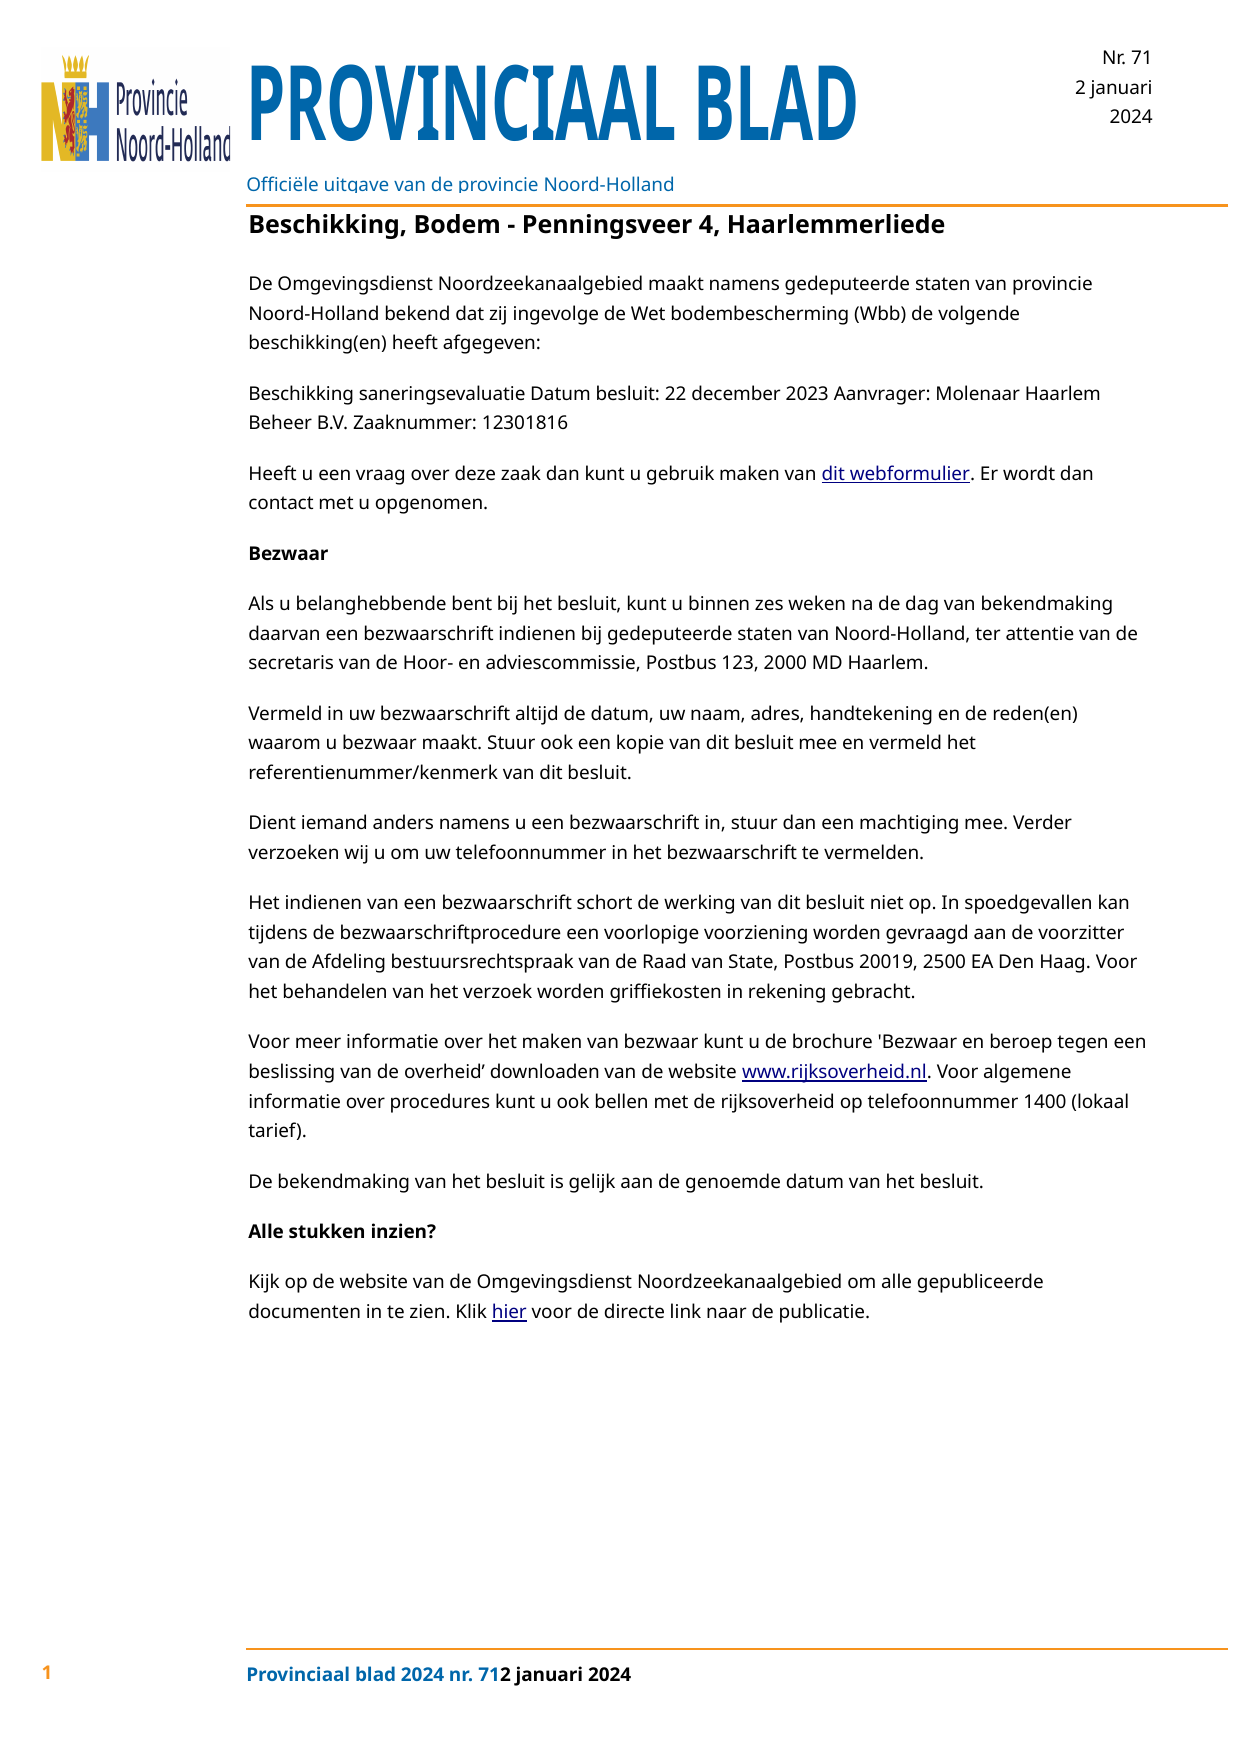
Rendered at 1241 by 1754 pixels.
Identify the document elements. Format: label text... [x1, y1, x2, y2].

text Het indienen van een bezwaarschrift schort de werking van dit besluit niet op. In spoedgevallen kan tijdens de bezwaarschriftprocedure een voorlopige voorziening worden gevraagd aan de voorzitter van de Afdeling bestuursrechtspraak van de Raad van State, Postbus 20019, 2500 EA Den Haag. Voor het behandelen van het verzoek worden griffiekosten in rekening gebracht. [248, 889, 1152, 1004]
text Bezwaar [248, 540, 1152, 566]
text Dient iemand anders namens u een bezwaarschrift in, stuur dan een machtiging mee. Verder verzoeken wij u om uw telefoonnummer in het bezwaarschrift te vermelden. [248, 809, 1152, 865]
text Heeft u een vraag over deze zaak dan kunt u gebruik maken van dit webformulier. Er wordt dan contact met u opgenomen. [248, 460, 1152, 515]
text Alle stukken inzien? [248, 1218, 1152, 1244]
text Beschikking saneringsevaluatie Datum besluit: 22 december 2023 Aanvrager: Molenaar Haarlem Beheer B.V. Zaaknummer: 12301816 [248, 380, 1152, 435]
text Als u belanghebbende bent bij het besluit, kunt u binnen zes weken na de dag van bekendmaking daarvan een bezwaarschrift indienen bij gedeputeerde staten van Noord-Holland, ter attentie van de secretaris van de Hoor- en adviescommissie, Postbus 123, 2000 MD Haarlem. [248, 590, 1152, 675]
text Beschikking, Bodem - Penningsveer 4, Haarlemmerliede [248, 207, 1152, 241]
text De bekendmaking van het besluit is gelijk aan de genoemde datum van het besluit. [248, 1168, 1152, 1193]
text Vermeld in uw bezwaarschrift altijd de datum, uw naam, adres, handtekening en de reden(en) waarom u bezwaar maakt. Stuur ook een kopie van dit besluit mee en vermeld het referentienummer/kenmerk van dit besluit. [248, 700, 1152, 785]
text Kijk op de website van de Omgevingsdienst Noordzeekanaalgebied om alle gepubliceerde documenten in te zien. Klik hier voor de directe link naar de publicatie. [248, 1269, 1152, 1324]
text Voor meer informatie over het maken van bezwaar kunt u de brochure 'Bezwaar en beroep tegen een beslissing van de overheid’ downloaden van de website www.rijksoverheid.nl. Voor algemene informatie over procedures kunt u ook bellen met de rijksoverheid op telefoonnummer 1400 (lokaal tarief). [248, 1029, 1152, 1143]
picture [41, 47, 231, 172]
text De Omgevingsdienst Noordzeekanaalgebied maakt namens gedeputeerde staten van provincie Noord-Holland bekend dat zij ingevolge de Wet bodembescherming (Wbb) de volgende beschikking(en) heeft afgegeven: [248, 270, 1152, 355]
